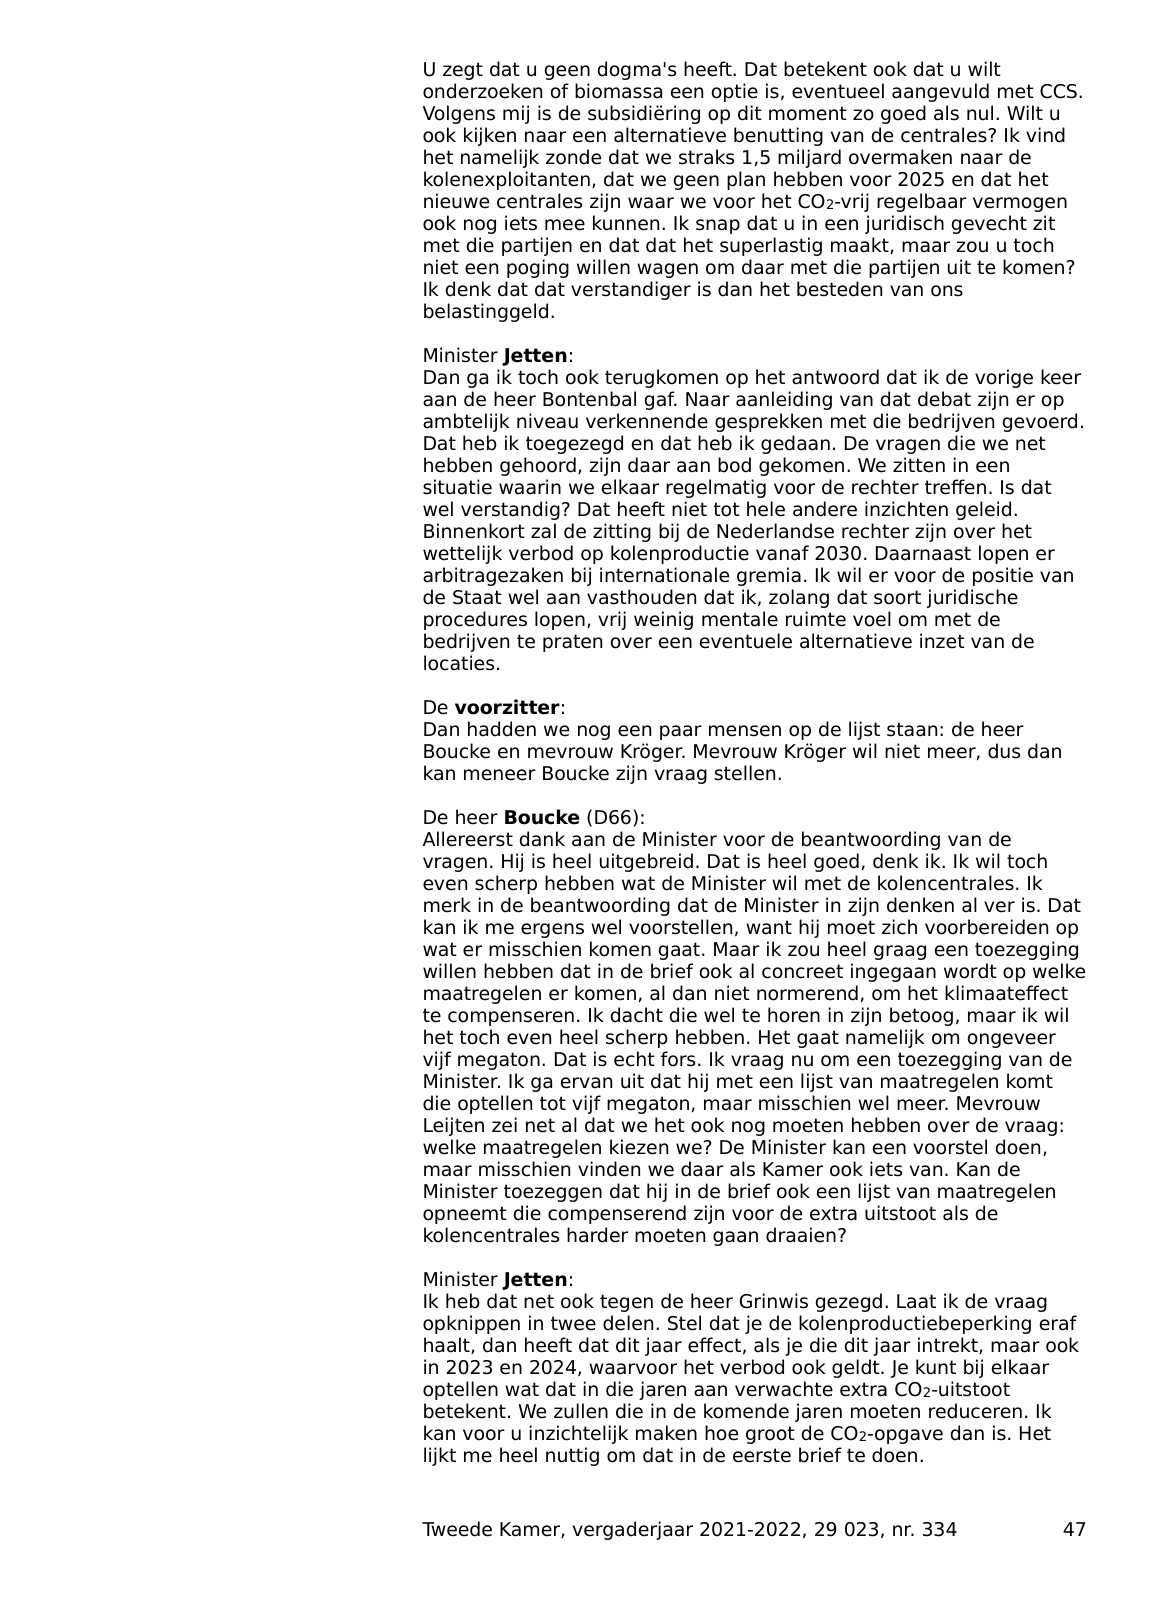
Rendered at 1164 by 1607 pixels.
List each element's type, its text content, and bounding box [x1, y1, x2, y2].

text U zegt dat u geen dogma's heeft. Dat betekent ook dat u wilt onderzoeken of biomassa een optie is, eventueel aangevuld met CCS. Volgens mij is de subsidiëring op dit moment zo goed als nul. Wilt u ook kijken naar een alternatieve benutting van de centrales? Ik vind het namelijk zonde dat we straks 1,5 miljard overmaken naar de kolenexploitanten, dat we geen plan hebben voor 2025 en dat het nieuwe centrales zijn waar we voor het CO2-vrij regelbaar vermogen ook nog iets mee kunnen. Ik snap dat u in een juridisch gevecht zit met die partijen en dat dat het superlastig maakt, maar zou u toch niet een poging willen wagen om daar met die partijen uit te komen? Ik denk dat dat verstandiger is dan het besteden van ons belastinggeld. [422, 59, 1087, 323]
text Minister Jetten: [422, 1269, 1087, 1291]
text Dan hadden we nog een paar mensen op de lijst staan: de heer Boucke en mevrouw Kröger. Mevrouw Kröger wil niet meer, dus dan kan meneer Boucke zijn vraag stellen. [422, 719, 1087, 785]
text De heer Boucke (D66): [422, 807, 1087, 829]
text Dan ga ik toch ook terugkomen op het antwoord dat ik de vorige keer aan de heer Bontenbal gaf. Naar aanleiding van dat debat zijn er op ambtelijk niveau verkennende gesprekken met die bedrijven gevoerd. Dat heb ik toegezegd en dat heb ik gedaan. De vragen die we net hebben gehoord, zijn daar aan bod gekomen. We zitten in een situatie waarin we elkaar regelmatig voor de rechter treffen. Is dat wel verstandig? Dat heeft niet tot hele andere inzichten geleid. Binnenkort zal de zitting bij de Nederlandse rechter zijn over het wettelijk verbod op kolenproductie vanaf 2030. Daarnaast lopen er arbitragezaken bij internationale gremia. Ik wil er voor de positie van de Staat wel aan vasthouden dat ik, zolang dat soort juridische procedures lopen, vrij weinig mentale ruimte voel om met de bedrijven te praten over een eventuele alternatieve inzet van de locaties. [422, 367, 1087, 675]
text Ik heb dat net ook tegen de heer Grinwis gezegd. Laat ik de vraag opknippen in twee delen. Stel dat je de kolenproductiebeperking eraf haalt, dan heeft dat dit jaar effect, als je die dit jaar intrekt, maar ook in 2023 en 2024, waarvoor het verbod ook geldt. Je kunt bij elkaar optellen wat dat in die jaren aan verwachte extra CO2-uitstoot betekent. We zullen die in de komende jaren moeten reduceren. Ik kan voor u inzichtelijk maken hoe groot de CO2-opgave dan is. Het lijkt me heel nuttig om dat in de eerste brief te doen. [422, 1291, 1087, 1467]
text Allereerst dank aan de Minister voor de beantwoording van de vragen. Hij is heel uitgebreid. Dat is heel goed, denk ik. Ik wil toch even scherp hebben wat de Minister wil met de kolencentrales. Ik merk in de beantwoording dat de Minister in zijn denken al ver is. Dat kan ik me ergens wel voorstellen, want hij moet zich voorbereiden op wat er misschien komen gaat. Maar ik zou heel graag een toezegging willen hebben dat in de brief ook al concreet ingegaan wordt op welke maatregelen er komen, al dan niet normerend, om het klimaateffect te compenseren. Ik dacht die wel te horen in zijn betoog, maar ik wil het toch even heel scherp hebben. Het gaat namelijk om ongeveer vijf megaton. Dat is echt fors. Ik vraag nu om een toezegging van de Minister. Ik ga ervan uit dat hij met een lijst van maatregelen komt die optellen tot vijf megaton, maar misschien wel meer. Mevrouw Leijten zei net al dat we het ook nog moeten hebben over de vraag: welke maatregelen kiezen we? De Minister kan een voorstel doen, maar misschien vinden we daar als Kamer ook iets van. Kan de Minister toezeggen dat hij in de brief ook een lijst van maatregelen opneemt die compenserend zijn voor de extra uitstoot als de kolencentrales harder moeten gaan draaien? [422, 829, 1087, 1247]
text De voorzitter: [422, 697, 1087, 719]
text Minister Jetten: [422, 345, 1087, 367]
